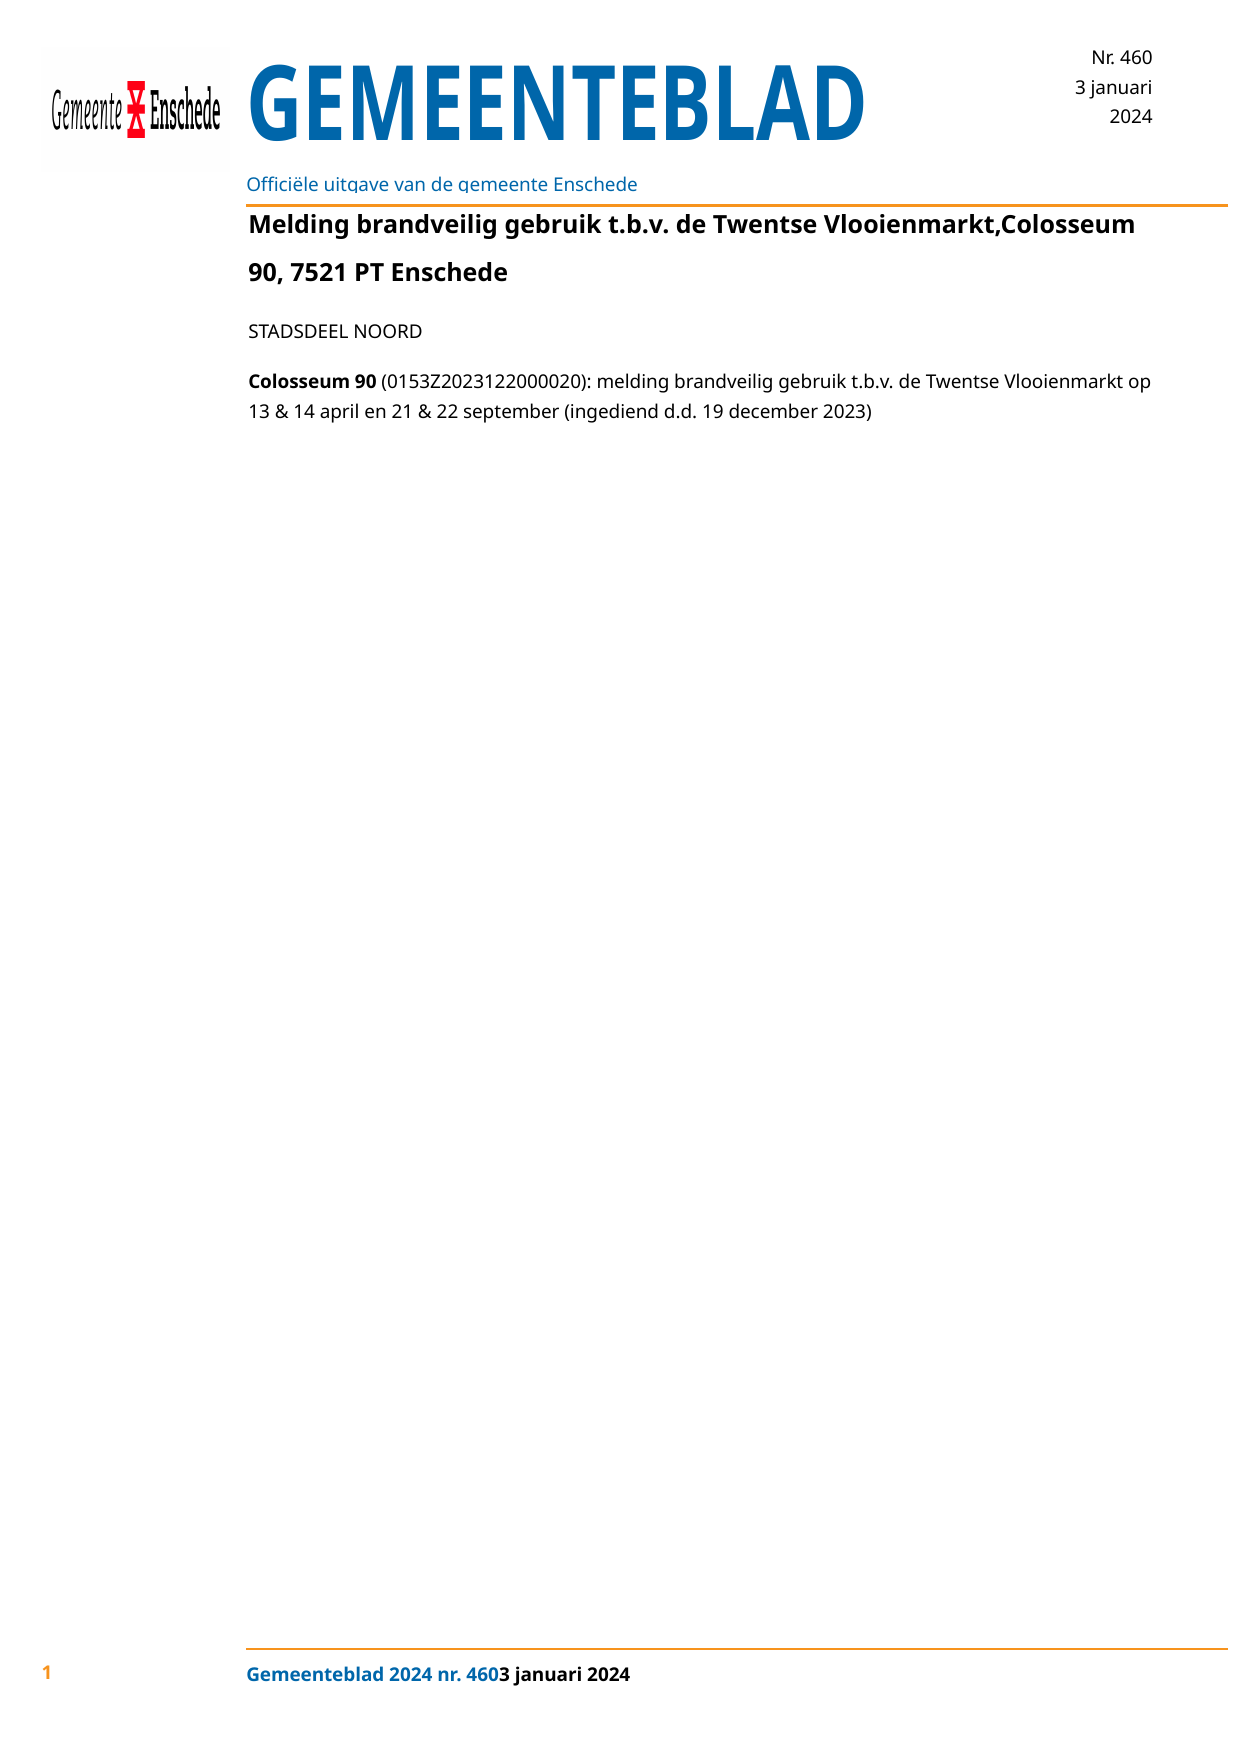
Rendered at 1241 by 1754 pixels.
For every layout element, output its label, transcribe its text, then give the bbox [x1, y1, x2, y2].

picture [41, 47, 231, 172]
text Colosseum 90 (0153Z2023122000020): melding brandveilig gebruik t.b.v. de Twentse Vlooienmarkt op 13 & 14 april en 21 & 22 september (ingediend d.d. 19 december 2023) [248, 368, 1152, 424]
text STADSDEEL NOORD [248, 318, 1152, 344]
text Melding brandveilig gebruik t.b.v. de Twentse Vlooienmarkt,Colosseum 90, 7521 PT Enschede [248, 207, 1152, 288]
